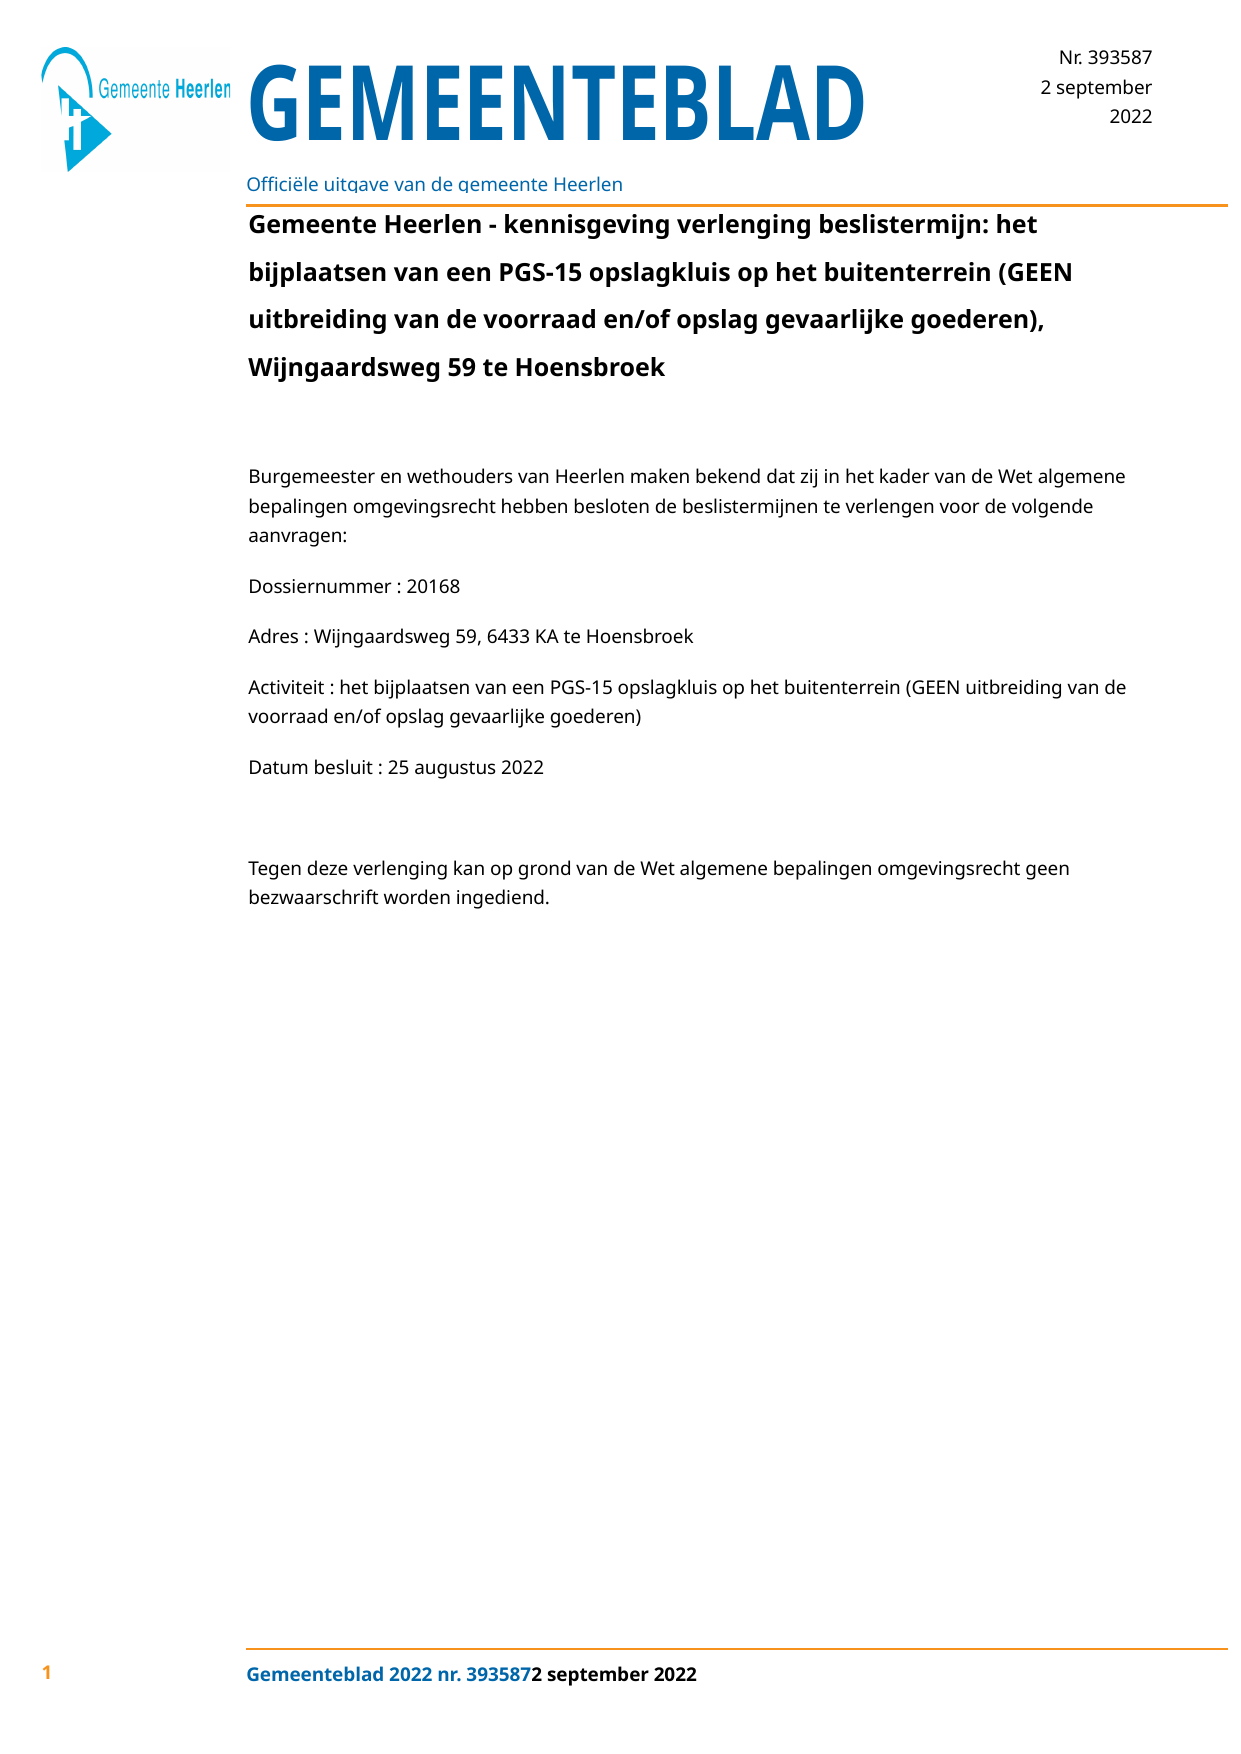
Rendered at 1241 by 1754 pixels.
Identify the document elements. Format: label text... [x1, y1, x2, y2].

text Datum besluit : 25 augustus 2022 [248, 754, 1152, 780]
text Activiteit : het bijplaatsen van een PGS-15 opslagkluis op het buitenterrein (GEEN uitbreiding van de voorraad en/of opslag gevaarlijke goederen) [248, 674, 1152, 729]
text Adres : Wijngaardsweg 59, 6433 KA te Hoensbroek [248, 623, 1152, 649]
text Dossiernummer : 20168 [248, 573, 1152, 599]
picture [41, 47, 59, 70]
text Tegen deze verlenging kan op grond van de Wet algemene bepalingen omgevingsrecht geen bezwaarschrift worden ingediend. [248, 855, 1152, 910]
text Burgemeester en wethouders van Heerlen maken bekend dat zij in het kader van de Wet algemene bepalingen omgevingsrecht hebben besloten de beslistermijnen te verlengen voor de volgende aanvragen: [248, 463, 1152, 548]
picture [41, 47, 231, 172]
text Gemeente Heerlen - kennisgeving verlenging beslistermijn: het bijplaatsen van een PGS-15 opslagkluis op het buitenterrein (GEEN uitbreiding van de voorraad en/of opslag gevaarlijke goederen), Wijngaardsweg 59 te Hoensbroek [248, 207, 1152, 384]
